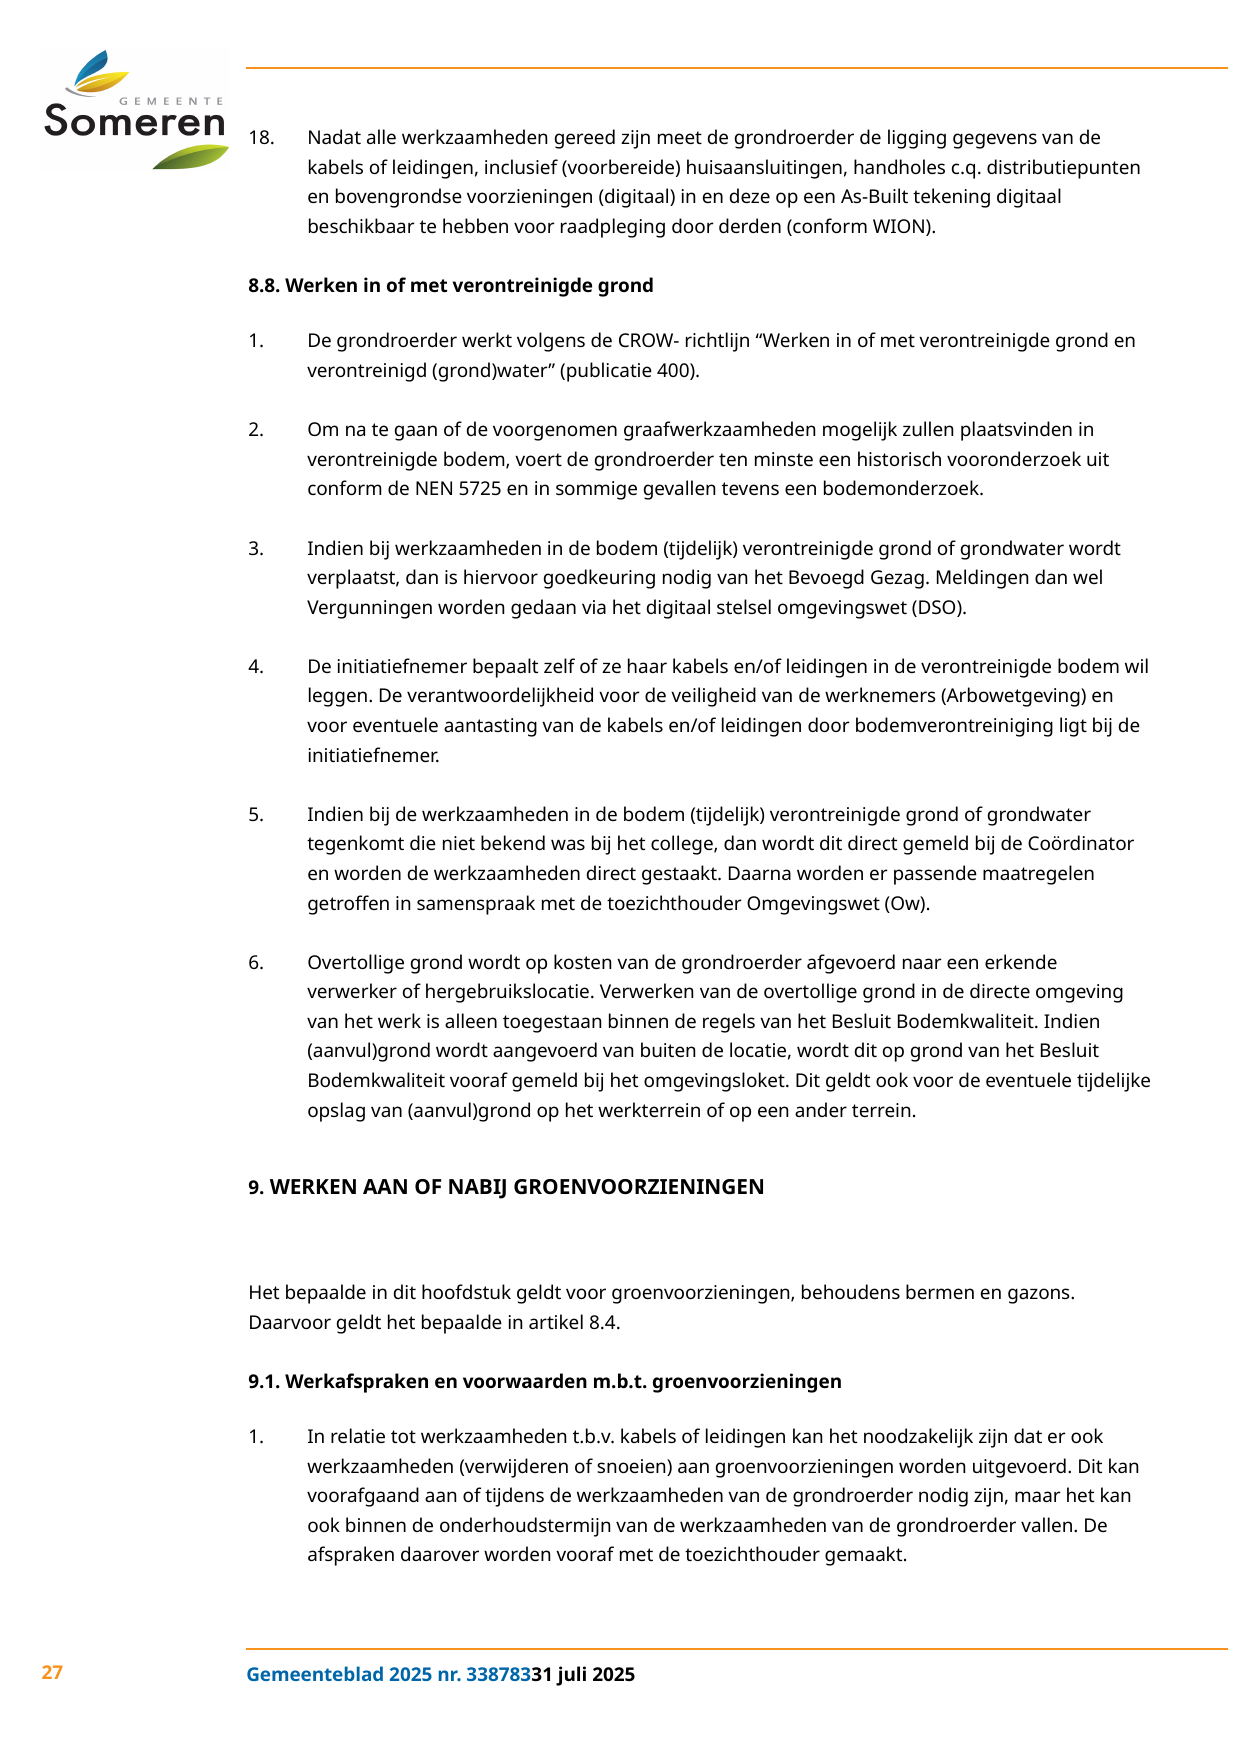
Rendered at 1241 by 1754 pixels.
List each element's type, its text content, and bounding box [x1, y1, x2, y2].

list In relatie tot werkzaamheden t.b.v. kabels of leidingen kan het noodzakelijk zijn dat er ook werkzaamheden (verwijderen of snoeien) aan groenvoorzieningen worden uitgevoerd. Dit kan voorafgaand aan of tijdens de werkzaamheden van de grondroerder nodig zijn, maar het kan ook binnen de onderhoudstermijn van de werkzaamheden van de grondroerder vallen. De afspraken daarover worden vooraf met de toezichthouder gemaakt. [248, 1423, 1152, 1567]
text 8.8. Werken in of met verontreinigde grond [248, 272, 1152, 298]
list Indien bij de werkzaamheden in de bodem (tijdelijk) verontreinigde grond of grondwater tegenkomt die niet bekend was bij het college, dan wordt dit direct gemeld bij de Coördinator en worden de werkzaamheden direct gestaakt. Daarna worden er passende maatregelen getroffen in samenspraak met de toezichthouder Omgevingswet (Ow). [248, 801, 1152, 915]
list Indien bij werkzaamheden in de bodem (tijdelijk) verontreinigde grond of grondwater wordt verplaatst, dan is hiervoor goedkeuring nodig van het Bevoegd Gezag. Meldingen dan wel Vergunningen worden gedaan via het digitaal stelsel omgevingswet (DSO). [248, 535, 1152, 619]
text 9. WERKEN AAN OF NABIJ GROENVOORZIENINGEN [248, 1172, 1152, 1200]
text Het bepaalde in dit hoofdstuk geldt voor groenvoorzieningen, behoudens bermen en gazons. [248, 1279, 1152, 1305]
list Overtollige grond wordt op kosten van de grondroerder afgevoerd naar een erkende verwerker of hergebruikslocatie. Verwerken van de overtollige grond in de directe omgeving van het werk is alleen toegestaan binnen de regels van het Besluit Bodemkwaliteit. Indien (aanvul)grond wordt aangevoerd van buiten de locatie, wordt dit op grond van het Besluit Bodemkwaliteit vooraf gemeld bij het omgevingsloket. Dit geldt ook voor de eventuele tijdelijke opslag van (aanvul)grond op het werkterrein of op een ander terrein. [248, 949, 1152, 1122]
list De grondroerder werkt volgens de CROW- richtlijn “Werken in of met verontreinigde grond en verontreinigd (grond)water” (publicatie 400). [248, 328, 1152, 383]
text Daarvoor geldt het bepaalde in artikel 8.4. [248, 1309, 1152, 1334]
list Om na te gaan of de voorgenomen graafwerkzaamheden mogelijk zullen plaatsvinden in verontreinigde bodem, voert de grondroerder ten minste een historisch vooronderzoek uit conform de NEN 5725 en in sommige gevallen tevens een bodemonderzoek. [248, 416, 1152, 501]
picture [41, 47, 231, 172]
text 9.1. Werkafspraken en voorwaarden m.b.t. groenvoorzieningen [248, 1368, 1152, 1394]
list De initiatiefnemer bepaalt zelf of ze haar kabels en/of leidingen in de verontreinigde bodem wil leggen. De verantwoordelijkheid voor de veiligheid van de werknemers (Arbowetgeving) en voor eventuele aantasting van de kabels en/of leidingen door bodemverontreiniging ligt bij de initiatiefnemer. [248, 653, 1152, 767]
list Nadat alle werkzaamheden gereed zijn meet de grondroerder de ligging gegevens van de kabels of leidingen, inclusief (voorbereide) huisaansluitingen, handholes c.q. distributiepunten en bovengrondse voorzieningen (digitaal) in en deze op een As-Built tekening digitaal beschikbaar te hebben voor raadpleging door derden (conform WION). [248, 124, 1152, 239]
